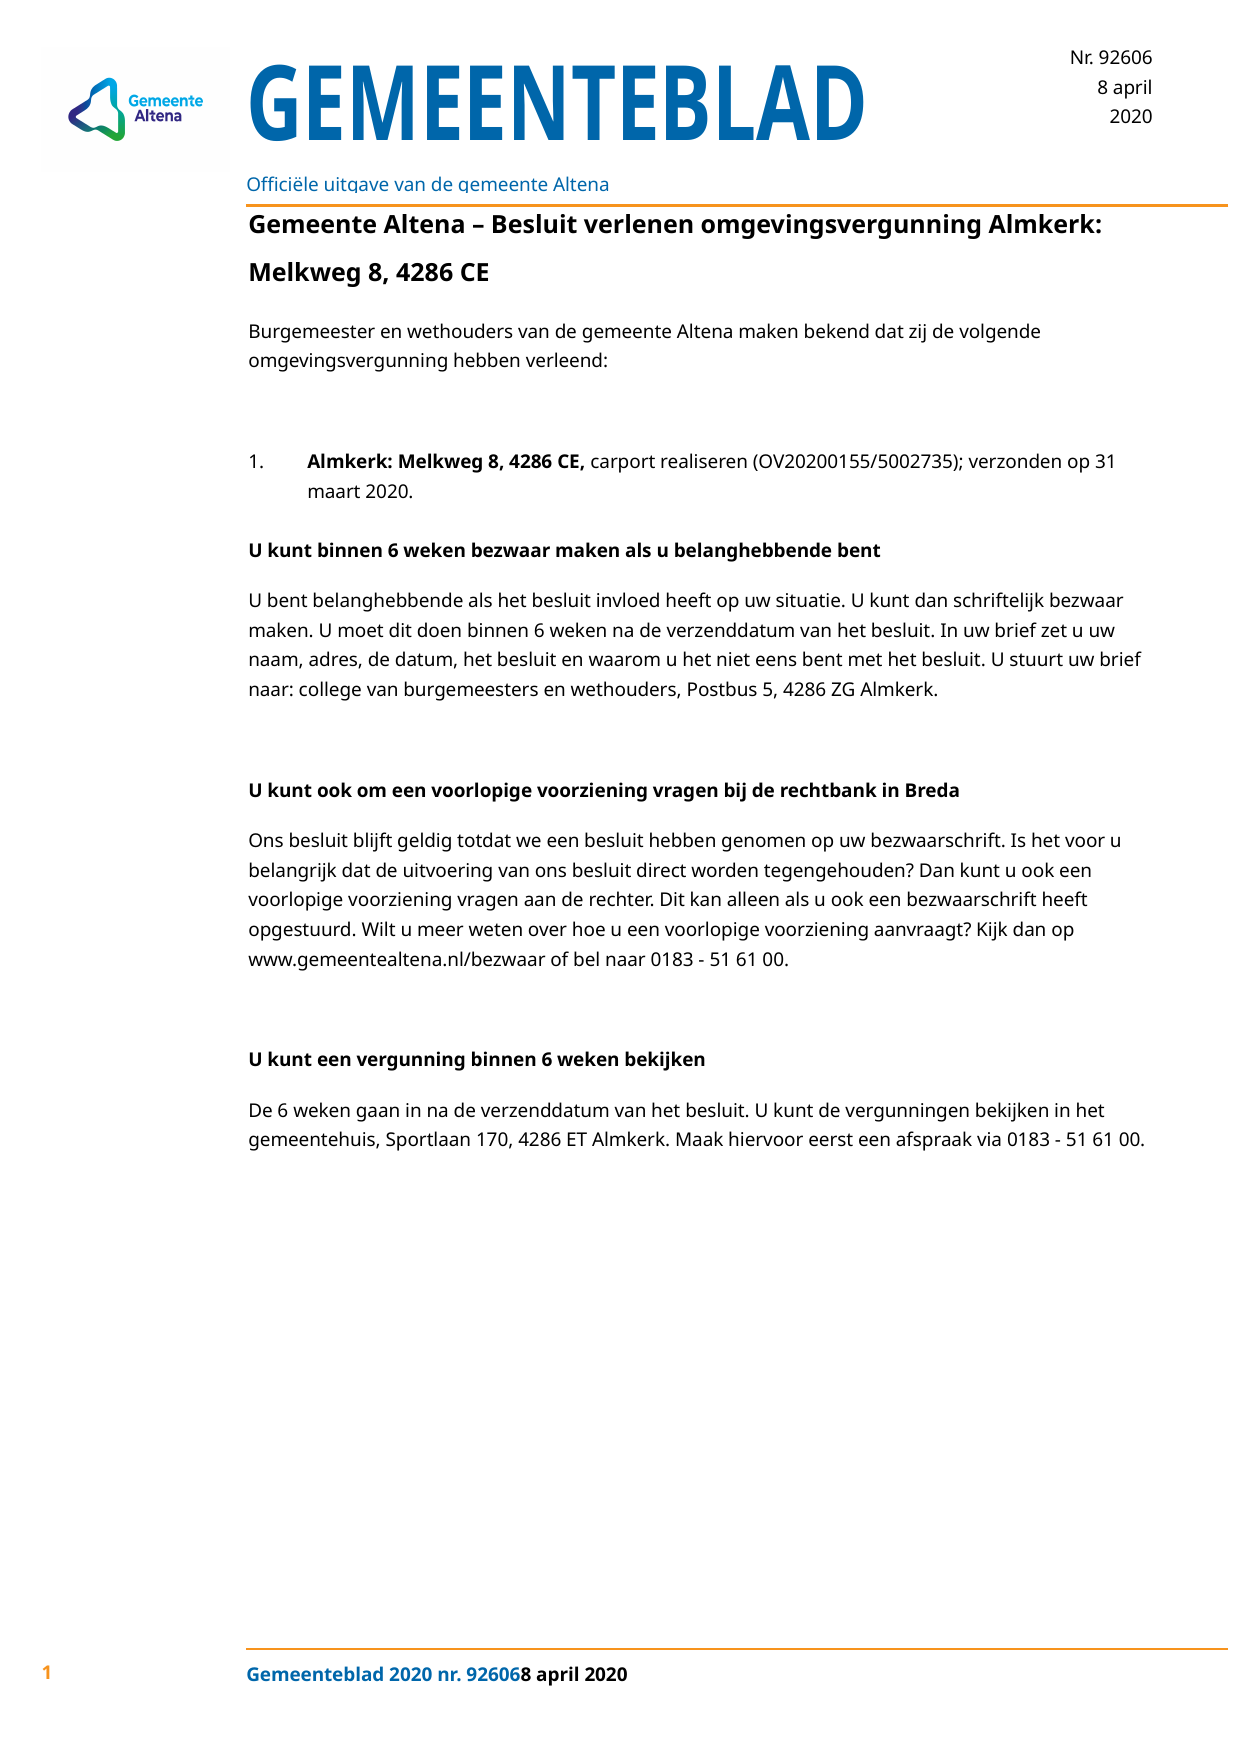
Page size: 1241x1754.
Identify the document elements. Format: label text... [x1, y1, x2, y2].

text U kunt binnen 6 weken bezwaar maken als u belanghebbende bent [248, 537, 1152, 563]
text U kunt een vergunning binnen 6 weken bekijken [248, 1047, 1152, 1072]
list Almkerk: Melkweg 8, 4286 CE, carport realiseren (OV20200155/5002735); verzonden op 31 maart 2020. [248, 448, 1152, 504]
text Ons besluit blijft geldig totdat we een besluit hebben genomen op uw bezwaarschrift. Is het voor u belangrijk dat de uitvoering van ons besluit direct worden tegengehouden? Dan kunt u ook een voorlopige voorziening vragen aan de rechter. Dit kan alleen als u ook een bezwaarschrift heeft opgestuurd. Wilt u meer weten over hoe u een voorlopige voorziening aanvraagt? Kijk dan op www.gemeentealtena.nl/bezwaar of bel naar 0183 - 51 61 00. [248, 827, 1152, 972]
picture [41, 47, 231, 172]
text U bent belanghebbende als het besluit invloed heeft op uw situatie. U kunt dan schriftelijk bezwaar maken. U moet dit doen binnen 6 weken na de verzenddatum van het besluit. In uw brief zet u uw naam, adres, de datum, het besluit en waarom u het niet eens bent met het besluit. U stuurt uw brief naar: college van burgemeesters en wethouders, Postbus 5, 4286 ZG Almkerk. [248, 587, 1152, 702]
text De 6 weken gaan in na de verzenddatum van het besluit. U kunt de vergunningen bekijken in het gemeentehuis, Sportlaan 170, 4286 ET Almkerk. Maak hiervoor eerst een afspraak via 0183 - 51 61 00. [248, 1097, 1152, 1152]
text U kunt ook om een voorlopige voorziening vragen bij de rechtbank in Breda [248, 777, 1152, 803]
text Gemeente Altena – Besluit verlenen omgevingsvergunning Almkerk: Melkweg 8, 4286 CE [248, 207, 1152, 288]
text Burgemeester en wethouders van de gemeente Altena maken bekend dat zij de volgende omgevingsvergunning hebben verleend: [248, 318, 1152, 373]
